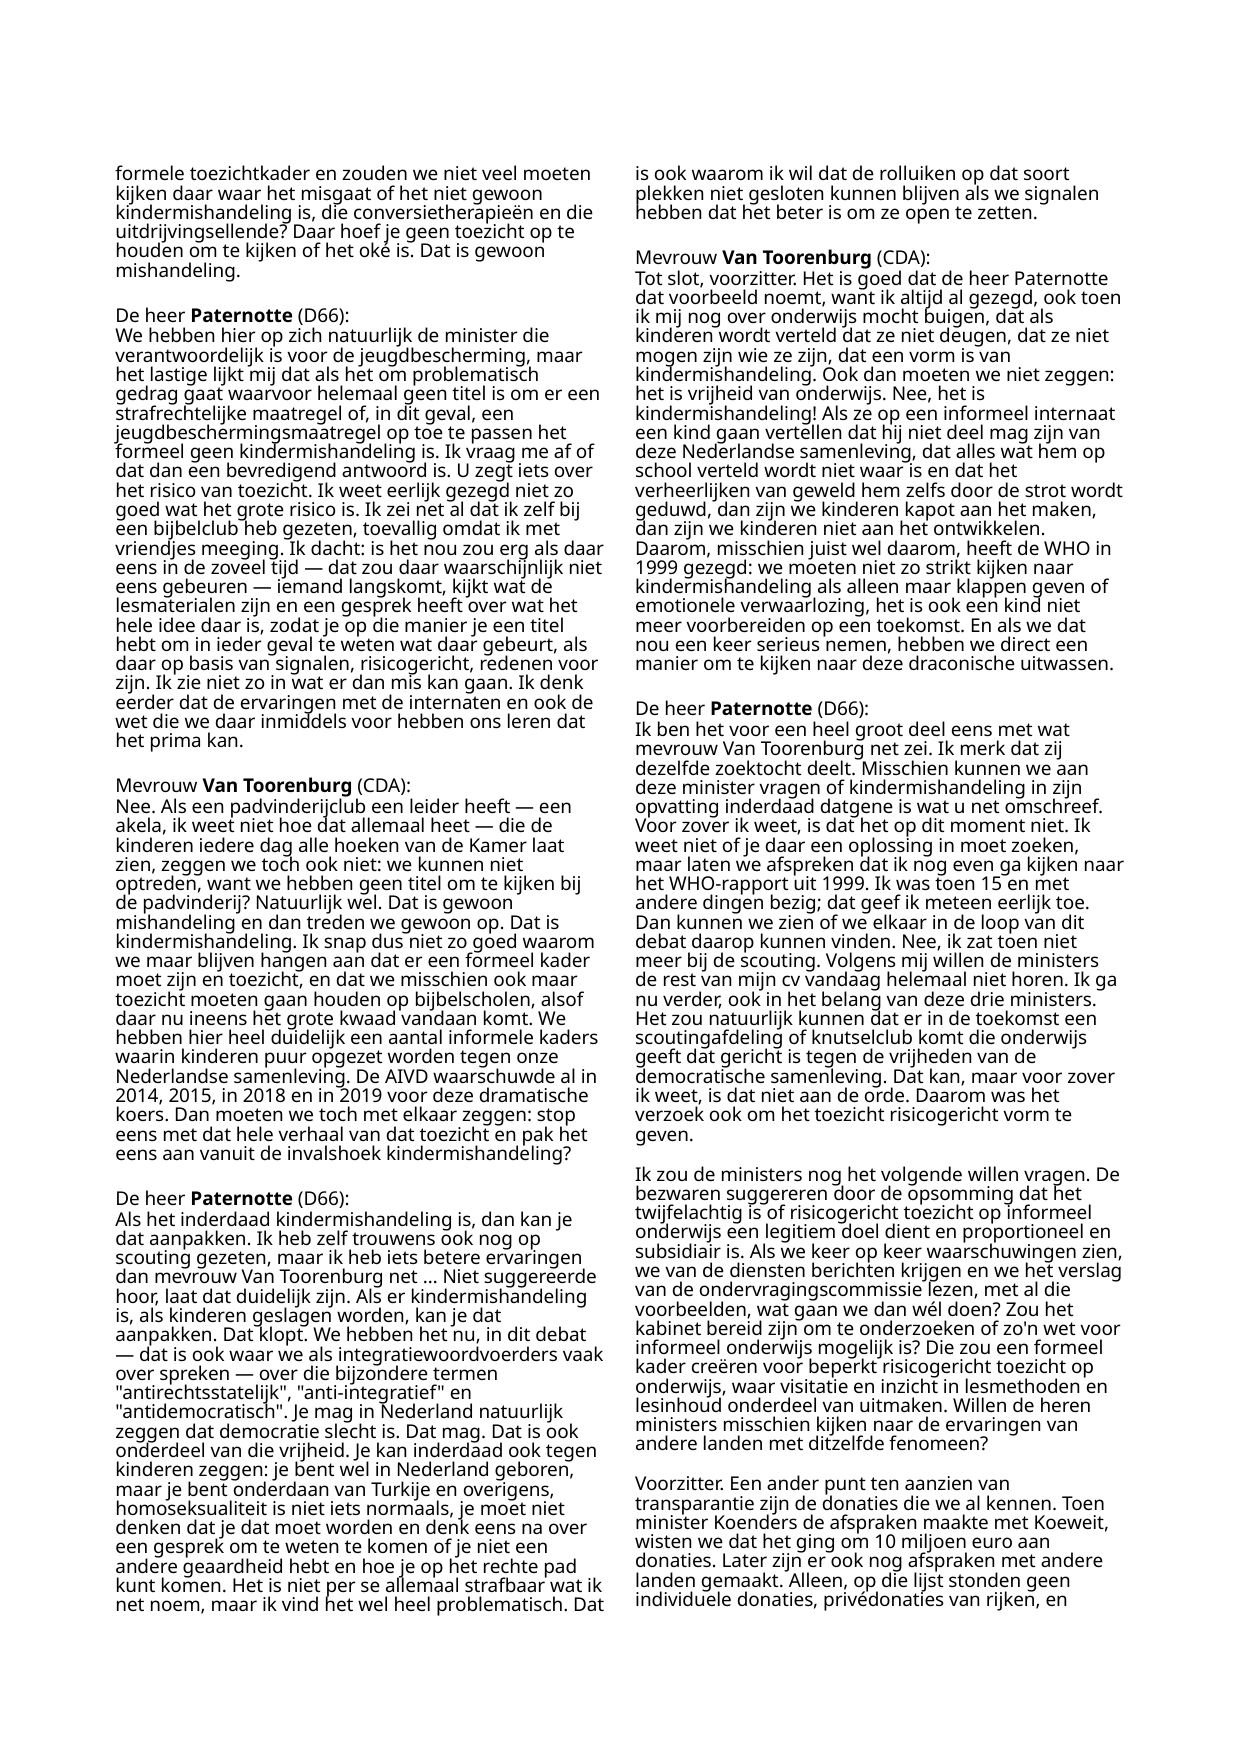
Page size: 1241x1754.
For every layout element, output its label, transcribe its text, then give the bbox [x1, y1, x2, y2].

text De heer Paternotte (D66): [115, 302, 605, 327]
text Voorzitter. Een ander punt ten aanzien van transparantie zijn de donaties die we al kennen. Toen minister Koenders de afspraken maakte met Koeweit, wisten we dat het ging om 10 miljoen euro aan donaties. Later zijn er ook nog afspraken met andere landen gemaakt. Alleen, op die lijst stonden geen individuele donaties, privédonaties van rijken, en [635, 1475, 1125, 1610]
text Tot slot, voorzitter. Het is goed dat de heer Paternotte dat voorbeeld noemt, want ik altijd al gezegd, ook toen ik mij nog over onderwijs mocht buigen, dat als kinderen wordt verteld dat ze niet deugen, dat ze niet mogen zijn wie ze zijn, dat een vorm is van kindermishandeling. Ook dan moeten we niet zeggen: het is vrijheid van onderwijs. Nee, het is kindermishandeling! Als ze op een informeel internaat een kind gaan vertellen dat hij niet deel mag zijn van deze Nederlandse samenleving, dat alles wat hem op school verteld wordt niet waar is en dat het verheerlijken van geweld hem zelfs door de strot wordt geduwd, dan zijn we kinderen kapot aan het maken, dan zijn we kinderen niet aan het ontwikkelen. Daarom, misschien juist wel daarom, heeft de WHO in 1999 gezegd: we moeten niet zo strikt kijken naar kindermishandeling als alleen maar klappen geven of emotionele verwaarlozing, het is ook een kind niet meer voorbereiden op een toekomst. En als we dat nou een keer serieus nemen, hebben we direct een manier om te kijken naar deze draconische uitwassen. [635, 270, 1125, 674]
text Mevrouw Van Toorenburg (CDA): [115, 772, 605, 798]
text Nee. Als een padvinderijclub een leider heeft — een akela, ik weet niet hoe dat allemaal heet — die de kinderen iedere dag alle hoeken van de Kamer laat zien, zeggen we toch ook niet: we kunnen niet optreden, want we hebben geen titel om te kijken bij de padvinderij? Natuurlijk wel. Dat is gewoon mishandeling en dan treden we gewoon op. Dat is kindermishandeling. Ik snap dus niet zo goed waarom we maar blijven hangen aan dat er een formeel kader moet zijn en toezicht, en dat we misschien ook maar toezicht moeten gaan houden op bijbelscholen, alsof daar nu ineens het grote kwaad vandaan komt. We hebben hier heel duidelijk een aantal informele kaders waarin kinderen puur opgezet worden tegen onze Nederlandse samenleving. De AIVD waarschuwde al in 2014, 2015, in 2018 en in 2019 voor deze dramatische koers. Dan moeten we toch met elkaar zeggen: stop eens met dat hele verhaal van dat toezicht en pak het eens aan vanuit de invalshoek kindermishandeling? [115, 798, 605, 1164]
text formele toezichtkader en zouden we niet veel moeten kijken daar waar het misgaat of het niet gewoon kindermishandeling is, die conversietherapieën en die uitdrijvingsellende? Daar hoef je geen toezicht op te houden om te kijken of het oké is. Dat is gewoon mishandeling. [115, 165, 605, 281]
text is ook waarom ik wil dat de rolluiken op dat soort plekken niet gesloten kunnen blijven als we signalen hebben dat het beter is om ze open te zetten. [635, 165, 1125, 223]
text Ik zou de ministers nog het volgende willen vragen. De bezwaren suggereren door de opsomming dat het twijfelachtig is of risicogericht toezicht op informeel onderwijs een legitiem doel dient en proportioneel en subsidiair is. Als we keer op keer waarschuwingen zien, we van de diensten berichten krijgen en we het verslag van de ondervragingscommissie lezen, met al die voorbeelden, wat gaan we dan wél doen? Zou het kabinet bereid zijn om te onderzoeken of zo'n wet voor informeel onderwijs mogelijk is? Die zou een formeel kader creëren voor beperkt risicogericht toezicht op onderwijs, waar visitatie en inzicht in lesmethoden en lesinhoud onderdeel van uitmaken. Willen de heren ministers misschien kijken naar de ervaringen van andere landen met ditzelfde fenomeen? [635, 1166, 1125, 1455]
text We hebben hier op zich natuurlijk de minister die verantwoordelijk is voor de jeugdbescherming, maar het lastige lijkt mij dat als het om problematisch gedrag gaat waarvoor helemaal geen titel is om er een strafrechtelijke maatregel of, in dit geval, een jeugdbeschermingsmaatregel op toe te passen het formeel geen kindermishandeling is. Ik vraag me af of dat dan een bevredigend antwoord is. U zegt iets over het risico van toezicht. Ik weet eerlijk gezegd niet zo goed wat het grote risico is. Ik zei net al dat ik zelf bij een bijbelclub heb gezeten, toevallig omdat ik met vriendjes meeging. Ik dacht: is het nou zou erg als daar eens in de zoveel tijd — dat zou daar waarschijnlijk niet eens gebeuren — iemand langskomt, kijkt wat de lesmaterialen zijn en een gesprek heeft over wat het hele idee daar is, zodat je op die manier je een titel hebt om in ieder geval te weten wat daar gebeurt, als daar op basis van signalen, risicogericht, redenen voor zijn. Ik zie niet zo in wat er dan mis kan gaan. Ik denk eerder dat de ervaringen met de internaten en ook de wet die we daar inmiddels voor hebben ons leren dat het prima kan. [115, 327, 605, 751]
text De heer Paternotte (D66): [115, 1185, 605, 1211]
text Ik ben het voor een heel groot deel eens met wat mevrouw Van Toorenburg net zei. Ik merk dat zij dezelfde zoektocht deelt. Misschien kunnen we aan deze minister vragen of kindermishandeling in zijn opvatting inderdaad datgene is wat u net omschreef. Voor zover ik weet, is dat het op dit moment niet. Ik weet niet of je daar een oplossing in moet zoeken, maar laten we afspreken dat ik nog even ga kijken naar het WHO-rapport uit 1999. Ik was toen 15 en met andere dingen bezig; dat geef ik meteen eerlijk toe. Dan kunnen we zien of we elkaar in de loop van dit debat daarop kunnen vinden. Nee, ik zat toen niet meer bij de scouting. Volgens mij willen de ministers de rest van mijn cv vandaag helemaal niet horen. Ik ga nu verder, ook in het belang van deze drie ministers. Het zou natuurlijk kunnen dat er in de toekomst een scoutingafdeling of knutselclub komt die onderwijs geeft dat gericht is tegen de vrijheden van de democratische samenleving. Dat kan, maar voor zover ik weet, is dat niet aan de orde. Daarom was het verzoek ook om het toezicht risicogericht vorm te geven. [635, 721, 1125, 1145]
text Mevrouw Van Toorenburg (CDA): [635, 244, 1125, 270]
text Als het inderdaad kindermishandeling is, dan kan je dat aanpakken. Ik heb zelf trouwens ook nog op scouting gezeten, maar ik heb iets betere ervaringen dan mevrouw Van Toorenburg net … Niet suggereerde hoor, laat dat duidelijk zijn. Als er kindermishandeling is, als kinderen geslagen worden, kan je dat aanpakken. Dat klopt. We hebben het nu, in dit debat — dat is ook waar we als integratiewoordvoerders vaak over spreken — over die bijzondere termen "antirechtsstatelijk", "anti-integratief" en "antidemocratisch". Je mag in Nederland natuurlijk zeggen dat democratie slecht is. Dat mag. Dat is ook onderdeel van die vrijheid. Je kan inderdaad ook tegen kinderen zeggen: je bent wel in Nederland geboren, maar je bent onderdaan van Turkije en overigens, homoseksualiteit is niet iets normaals, je moet niet denken dat je dat moet worden en denk eens na over een gesprek om te weten te komen of je niet een andere geaardheid hebt en hoe je op het rechte pad kunt komen. Het is niet per se allemaal strafbaar wat ik net noem, maar ik vind het wel heel problematisch. Dat [115, 1211, 605, 1615]
text De heer Paternotte (D66): [635, 695, 1125, 721]
